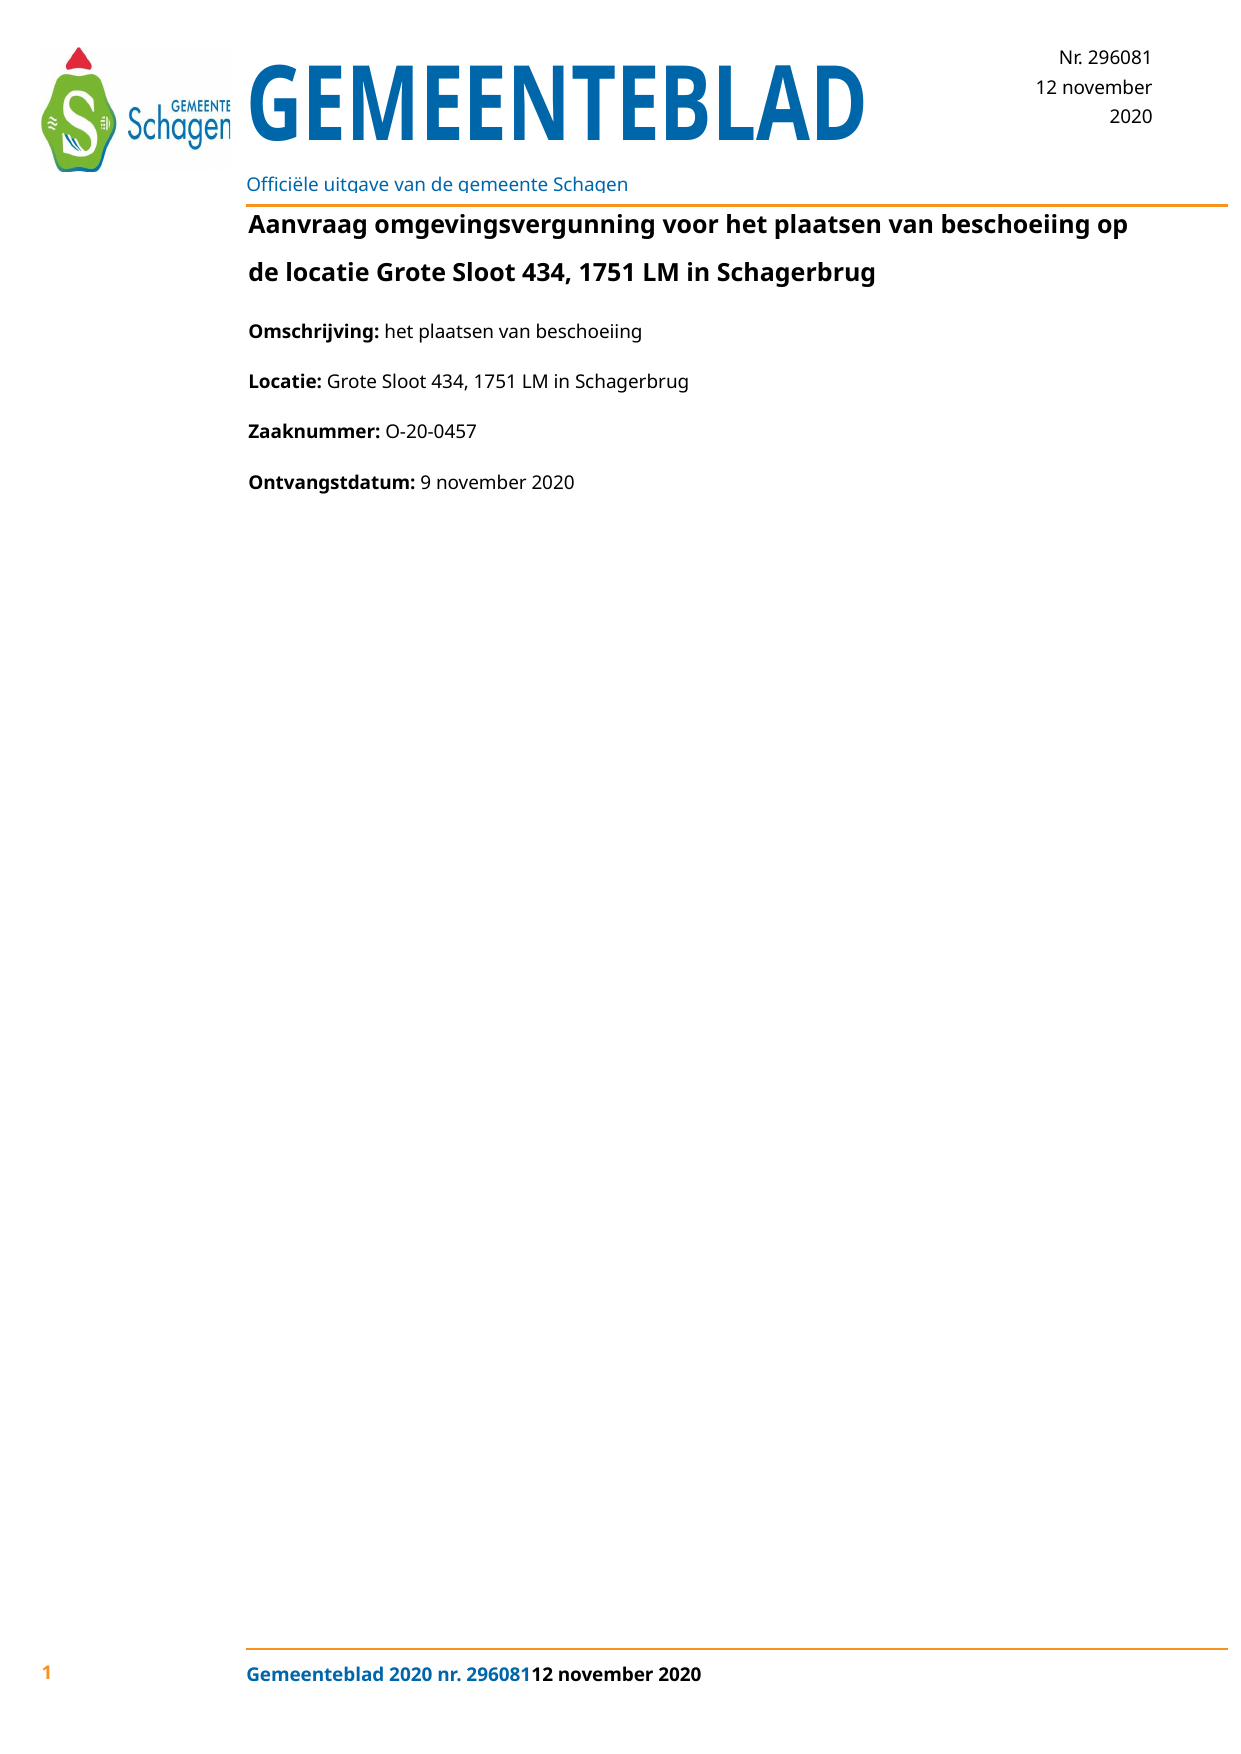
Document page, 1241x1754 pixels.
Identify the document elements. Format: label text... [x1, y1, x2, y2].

picture [41, 47, 231, 172]
text Omschrijving: het plaatsen van beschoeiing [248, 318, 1152, 344]
text Ontvangstdatum: 9 november 2020 [248, 469, 1152, 495]
text Locatie: Grote Sloot 434, 1751 LM in Schagerbrug [248, 368, 1152, 394]
text Zaaknummer: O-20-0457 [248, 419, 1152, 444]
text Aanvraag omgevingsvergunning voor het plaatsen van beschoeiing op de locatie Grote Sloot 434, 1751 LM in Schagerbrug [248, 207, 1152, 288]
